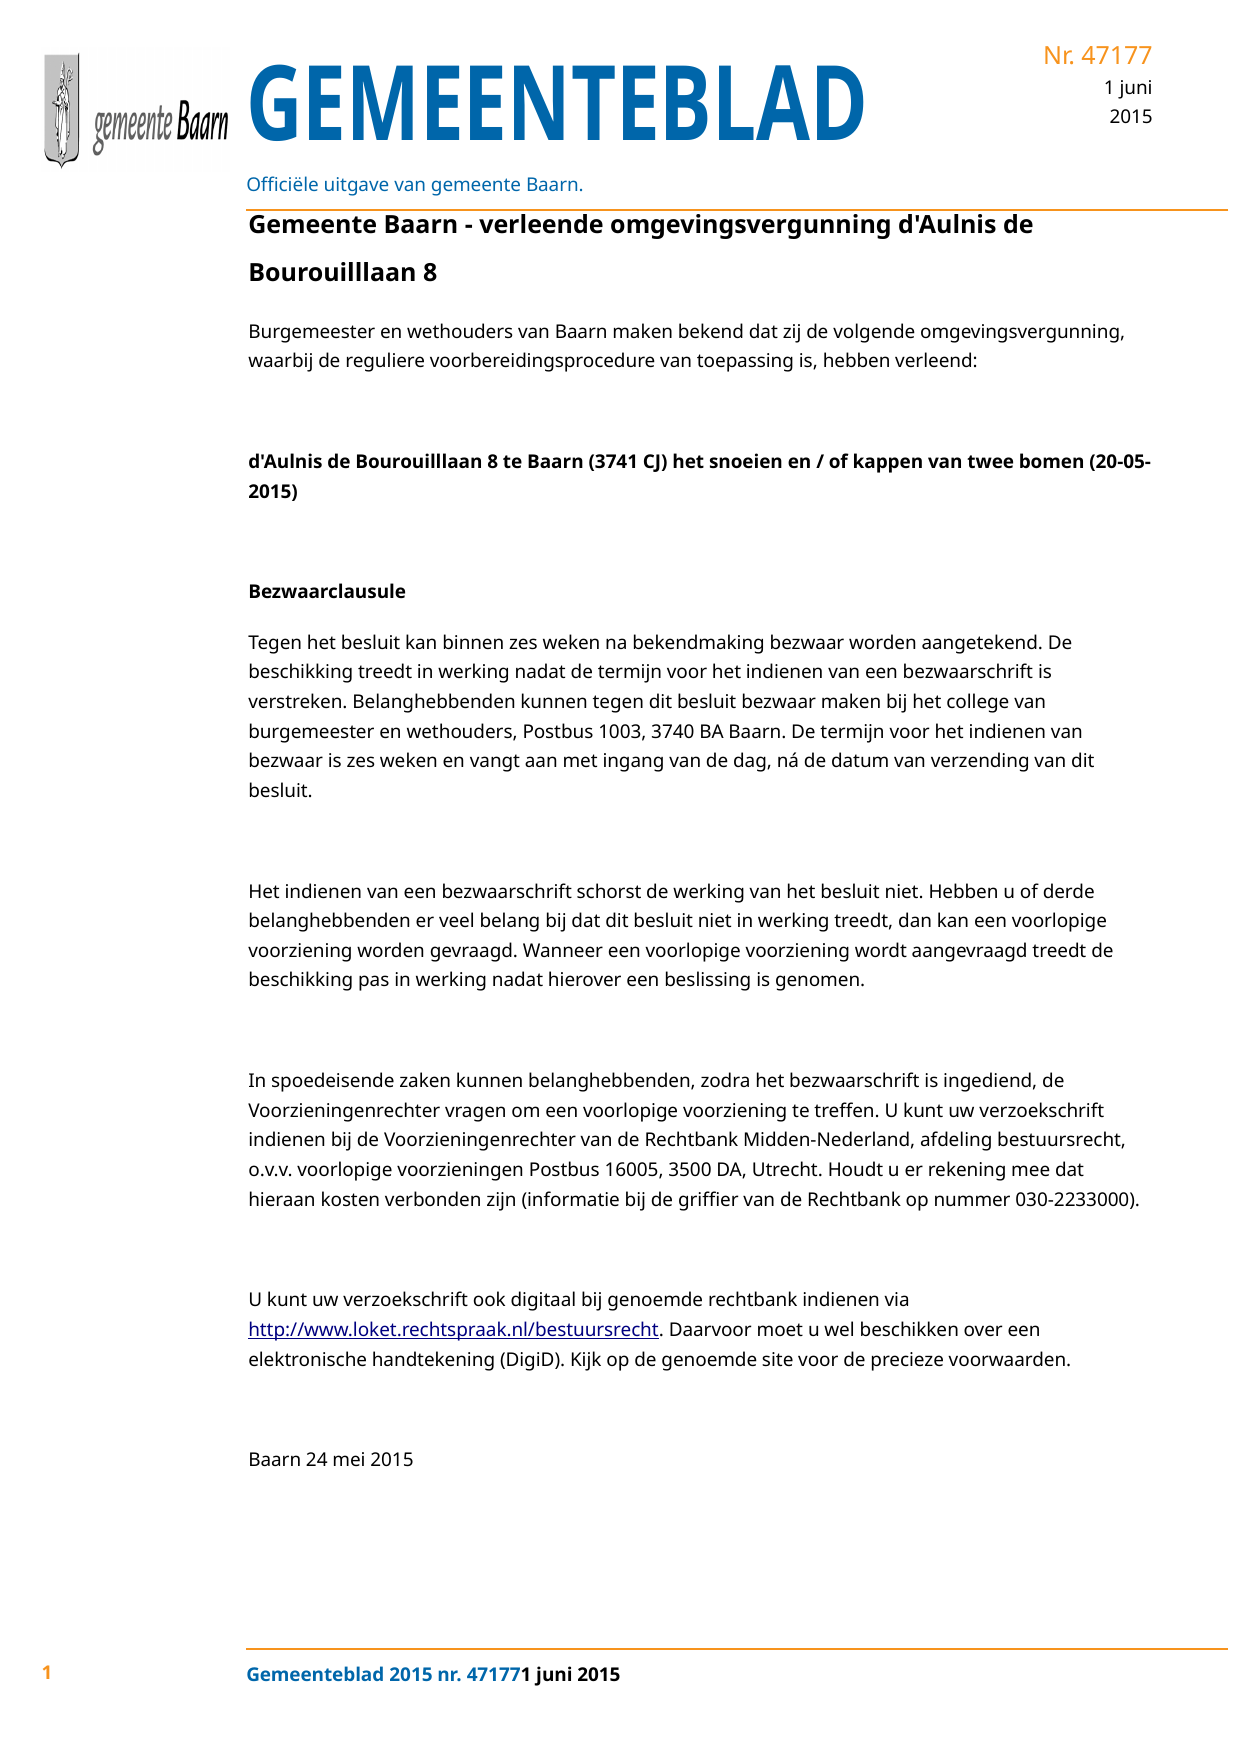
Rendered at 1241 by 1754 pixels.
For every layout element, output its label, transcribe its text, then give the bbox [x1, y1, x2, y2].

text Bezwaarclausule [248, 579, 1152, 604]
text In spoedeisende zaken kunnen belanghebbenden, zodra het bezwaarschrift is ingediend, de Voorzieningenrechter vragen om een voorlopige voorziening te treffen. U kunt uw verzoekschrift indienen bij de Voorzieningenrechter van de Rechtbank Midden-Nederland, afdeling bestuursrecht, o.v.v. voorlopige voorzieningen Postbus 16005, 3500 DA, Utrecht. Houdt u er rekening mee dat hieraan kosten verbonden zijn (informatie bij de griffier van de Rechtbank op nummer 030-2233000). [248, 1067, 1152, 1212]
picture [41, 47, 231, 172]
text Tegen het besluit kan binnen zes weken na bekendmaking bezwaar worden aangetekend. De beschikking treedt in werking nadat de termijn voor het indienen van een bezwaarschrift is verstreken. Belanghebbenden kunnen tegen dit besluit bezwaar maken bij het college van burgemeester en wethouders, Postbus 1003, 3740 BA Baarn. De termijn voor het indienen van bezwaar is zes weken en vangt aan met ingang van de dag, ná de datum van verzending van dit besluit. [248, 629, 1152, 803]
text Gemeente Baarn - verleende omgevingsvergunning d'Aulnis de Bourouilllaan 8 [248, 211, 1152, 288]
text d'Aulnis de Bourouilllaan 8 te Baarn (3741 CJ) het snoeien en / of kappen van twee bomen (20-05-2015) [248, 448, 1152, 504]
text U kunt uw verzoekschrift ook digitaal bij genoemde rechtbank indienen via http://www.loket.rechtspraak.nl/bestuursrecht. Daarvoor moet u wel beschikken over een elektronische handtekening (DigiD). Kijk op de genoemde site voor de precieze voorwaarden. [248, 1287, 1152, 1372]
text Het indienen van een bezwaarschrift schorst de werking van het besluit niet. Hebben u of derde belanghebbenden er veel belang bij dat dit besluit niet in werking treedt, dan kan een voorlopige voorziening worden gevraagd. Wanneer een voorlopige voorziening wordt aangevraagd treedt de beschikking pas in werking nadat hierover een beslissing is genomen. [248, 878, 1152, 992]
text Burgemeester en wethouders van Baarn maken bekend dat zij de volgende omgevingsvergunning, waarbij de reguliere voorbereidingsprocedure van toepassing is, hebben verleend: [248, 318, 1152, 373]
text Baarn 24 mei 2015 [248, 1447, 1152, 1472]
